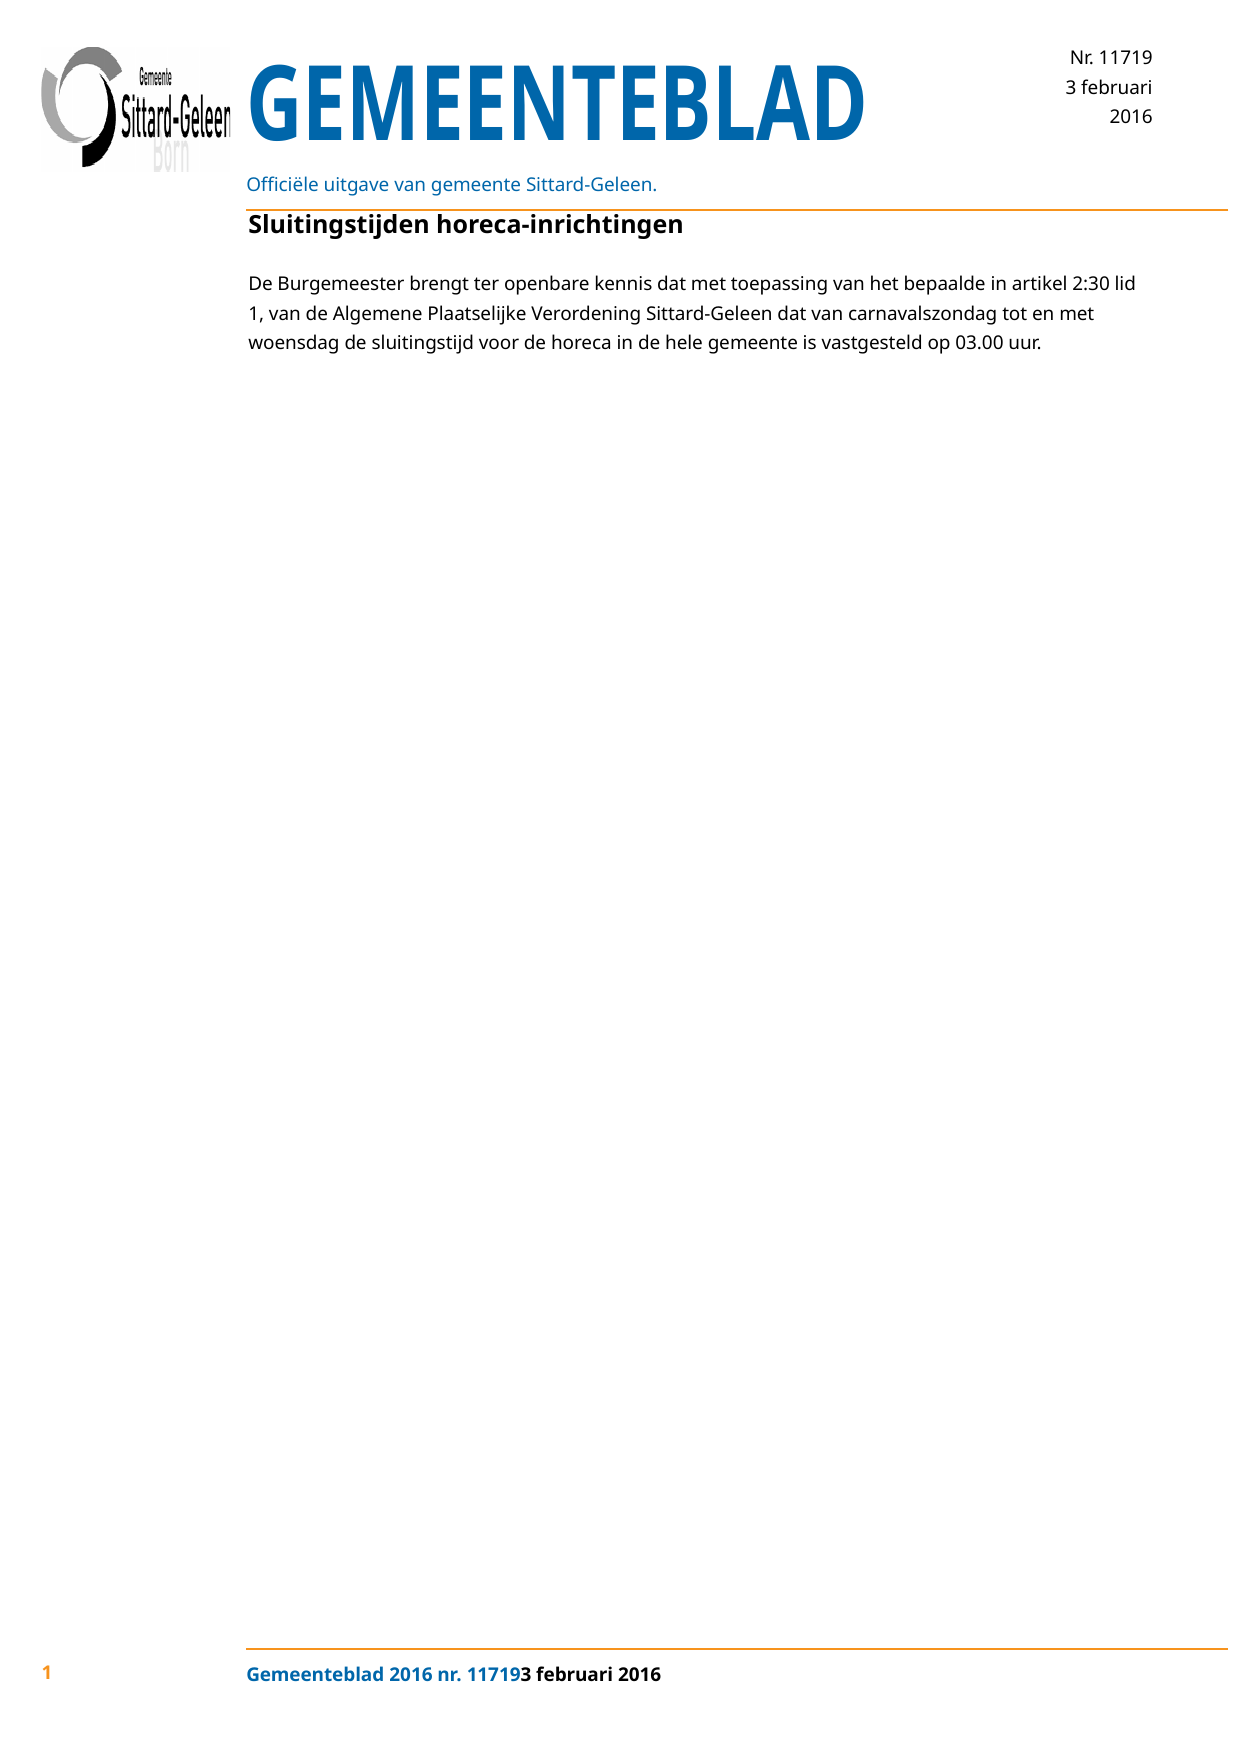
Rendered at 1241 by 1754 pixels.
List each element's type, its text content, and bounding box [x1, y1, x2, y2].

text De Burgemeester brengt ter openbare kennis dat met toepassing van het bepaalde in artikel 2:30 lid 1, van de Algemene Plaatselijke Verordening Sittard-Geleen dat van carnavalszondag tot en met woensdag de sluitingstijd voor de horeca in de hele gemeente is vastgesteld op 03.00 uur. [248, 270, 1152, 355]
picture [41, 47, 231, 172]
text Sluitingstijden horeca-inrichtingen [248, 211, 1152, 241]
